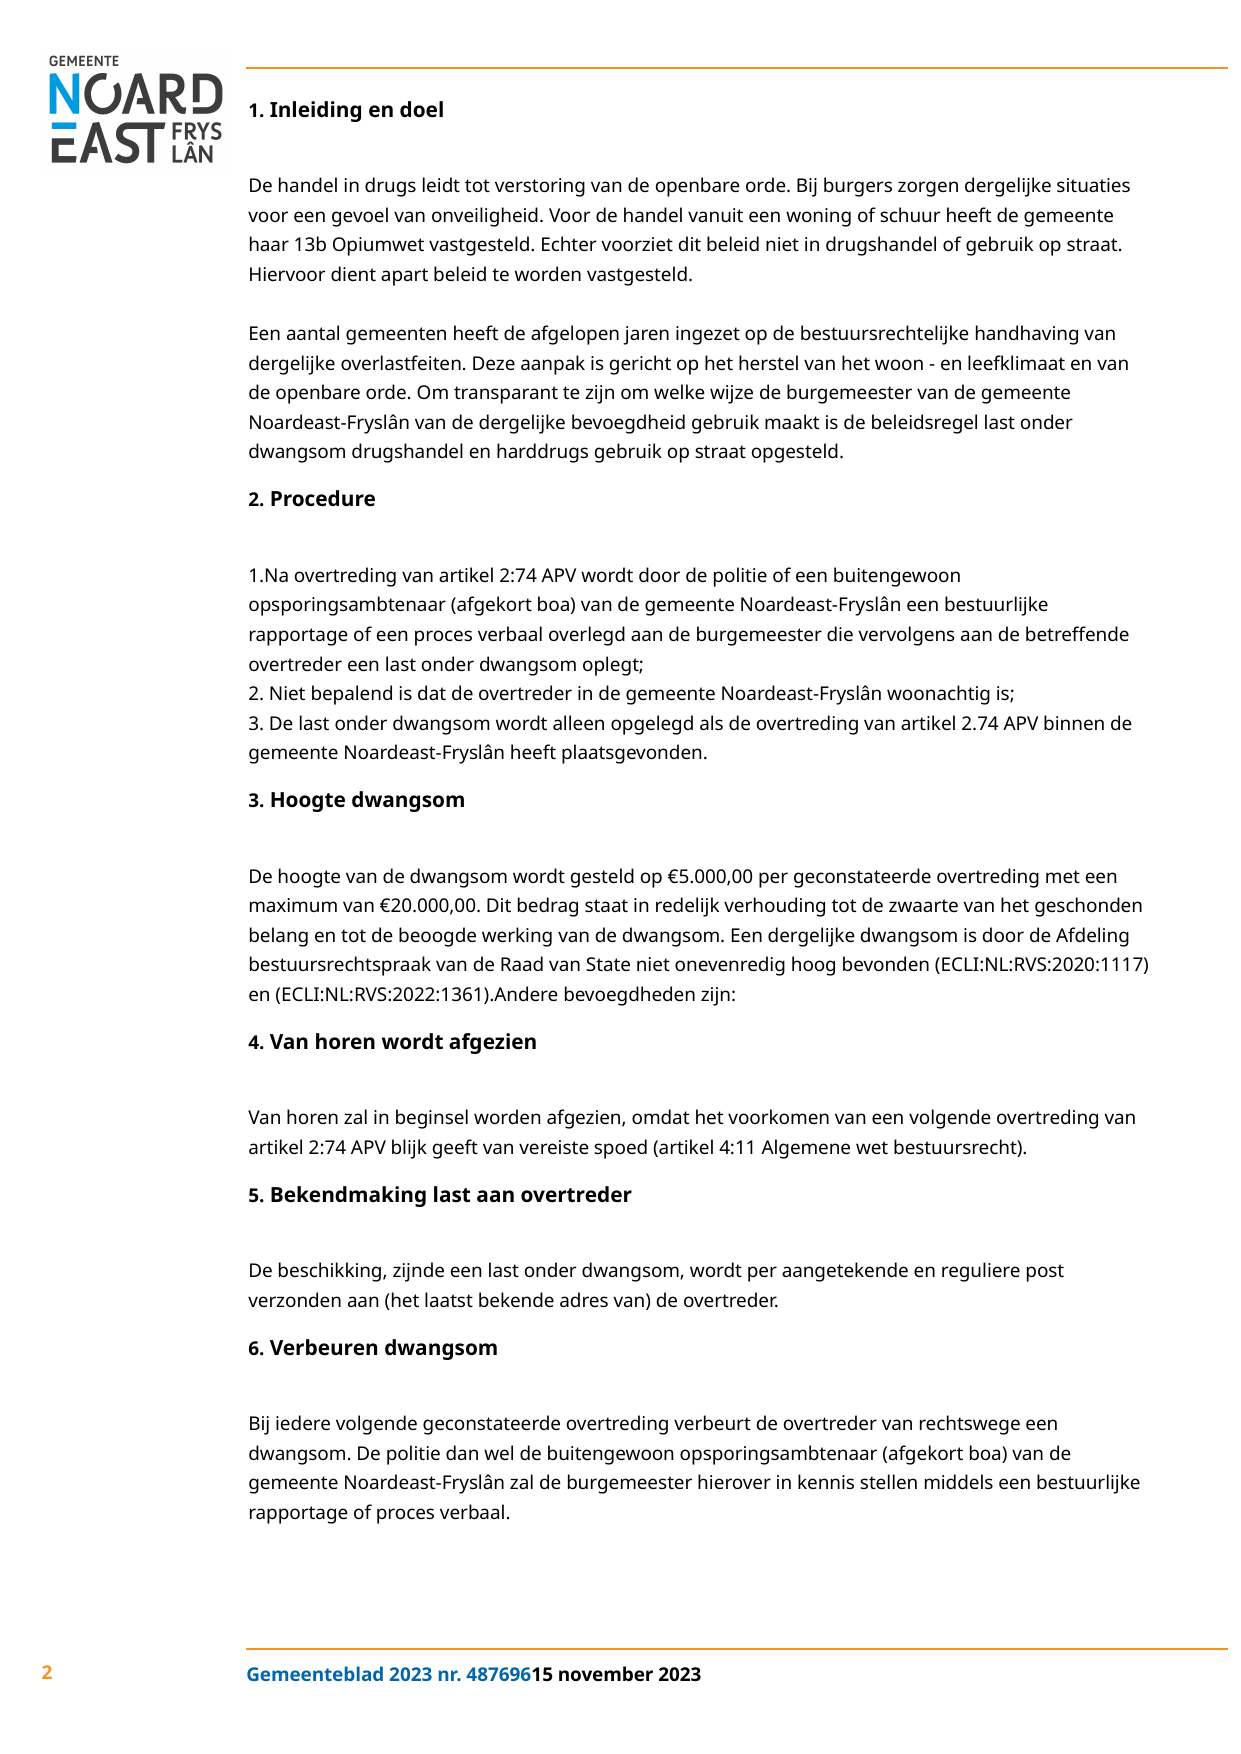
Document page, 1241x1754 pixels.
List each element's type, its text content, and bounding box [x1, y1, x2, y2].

text Een aantal gemeenten heeft de afgelopen jaren ingezet op de bestuursrechtelijke handhaving van dergelijke overlastfeiten. Deze aanpak is gericht op het herstel van het woon - en leefklimaat en van de openbare orde. Om transparant te zijn om welke wijze de burgemeester van de gemeente Noardeast-Fryslân van de dergelijke bevoegdheid gebruik maakt is de beleidsregel last onder dwangsom drugshandel en harddrugs gebruik op straat opgesteld. [248, 320, 1152, 464]
text 3. De last onder dwangsom wordt alleen opgelegd als de overtreding van artikel 2.74 APV binnen de gemeente Noardeast-Fryslân heeft plaatsgevonden. [248, 710, 1152, 765]
text 2. Niet bepalend is dat de overtreder in de gemeente Noardeast-Fryslân woonachtig is; [248, 680, 1152, 706]
text 4. Van horen wordt afgezien [248, 1027, 1152, 1055]
text Van horen zal in beginsel worden afgezien, omdat het voorkomen van een volgende overtreding van artikel 2:74 APV blijk geeft van vereiste spoed (artikel 4:11 Algemene wet bestuursrecht). [248, 1104, 1152, 1160]
text 1.Na overtreding van artikel 2:74 APV wordt door de politie of een buitengewoon opsporingsambtenaar (afgekort boa) van de gemeente Noardeast-Fryslân een bestuurlijke rapportage of een proces verbaal overlegd aan de burgemeester die vervolgens aan de betreffende overtreder een last onder dwangsom oplegt; [248, 562, 1152, 677]
text Bij iedere volgende geconstateerde overtreding verbeurt de overtreder van rechtswege een dwangsom. De politie dan wel de buitengewoon opsporingsambtenaar (afgekort boa) van de gemeente Noardeast-Fryslân zal de burgemeester hierover in kennis stellen middels een bestuurlijke rapportage of proces verbaal. [248, 1410, 1152, 1525]
text De hoogte van de dwangsom wordt gesteld op €5.000,00 per geconstateerde overtreding met een maximum van €20.000,00. Dit bedrag staat in redelijk verhouding tot de zwaarte van het geschonden belang en tot de beoogde werking van de dwangsom. Een dergelijke dwangsom is door de Afdeling bestuursrechtspraak van de Raad van State niet onevenredig hoog bevonden (ECLI:NL:RVS:2020:1117) en (ECLI:NL:RVS:2022:1361).Andere bevoegdheden zijn: [248, 863, 1152, 1007]
text 3. Hoogte dwangsom [248, 785, 1152, 814]
text 1. Inleiding en doel [248, 95, 1152, 123]
text 5. Bekendmaking last aan overtreder [248, 1180, 1152, 1208]
text 6. Verbeuren dwangsom [248, 1333, 1152, 1361]
text De beschikking, zijnde een last onder dwangsom, wordt per aangetekende en reguliere post verzonden aan (het laatst bekende adres van) de overtreder. [248, 1257, 1152, 1313]
text 2. Procedure [248, 484, 1152, 513]
picture [41, 47, 231, 172]
text De handel in drugs leidt tot verstoring van de openbare orde. Bij burgers zorgen dergelijke situaties voor een gevoel van onveiligheid. Voor de handel vanuit een woning of schuur heeft de gemeente haar 13b Opiumwet vastgesteld. Echter voorziet dit beleid niet in drugshandel of gebruik op straat. Hiervoor dient apart beleid te worden vastgesteld. [248, 172, 1152, 287]
